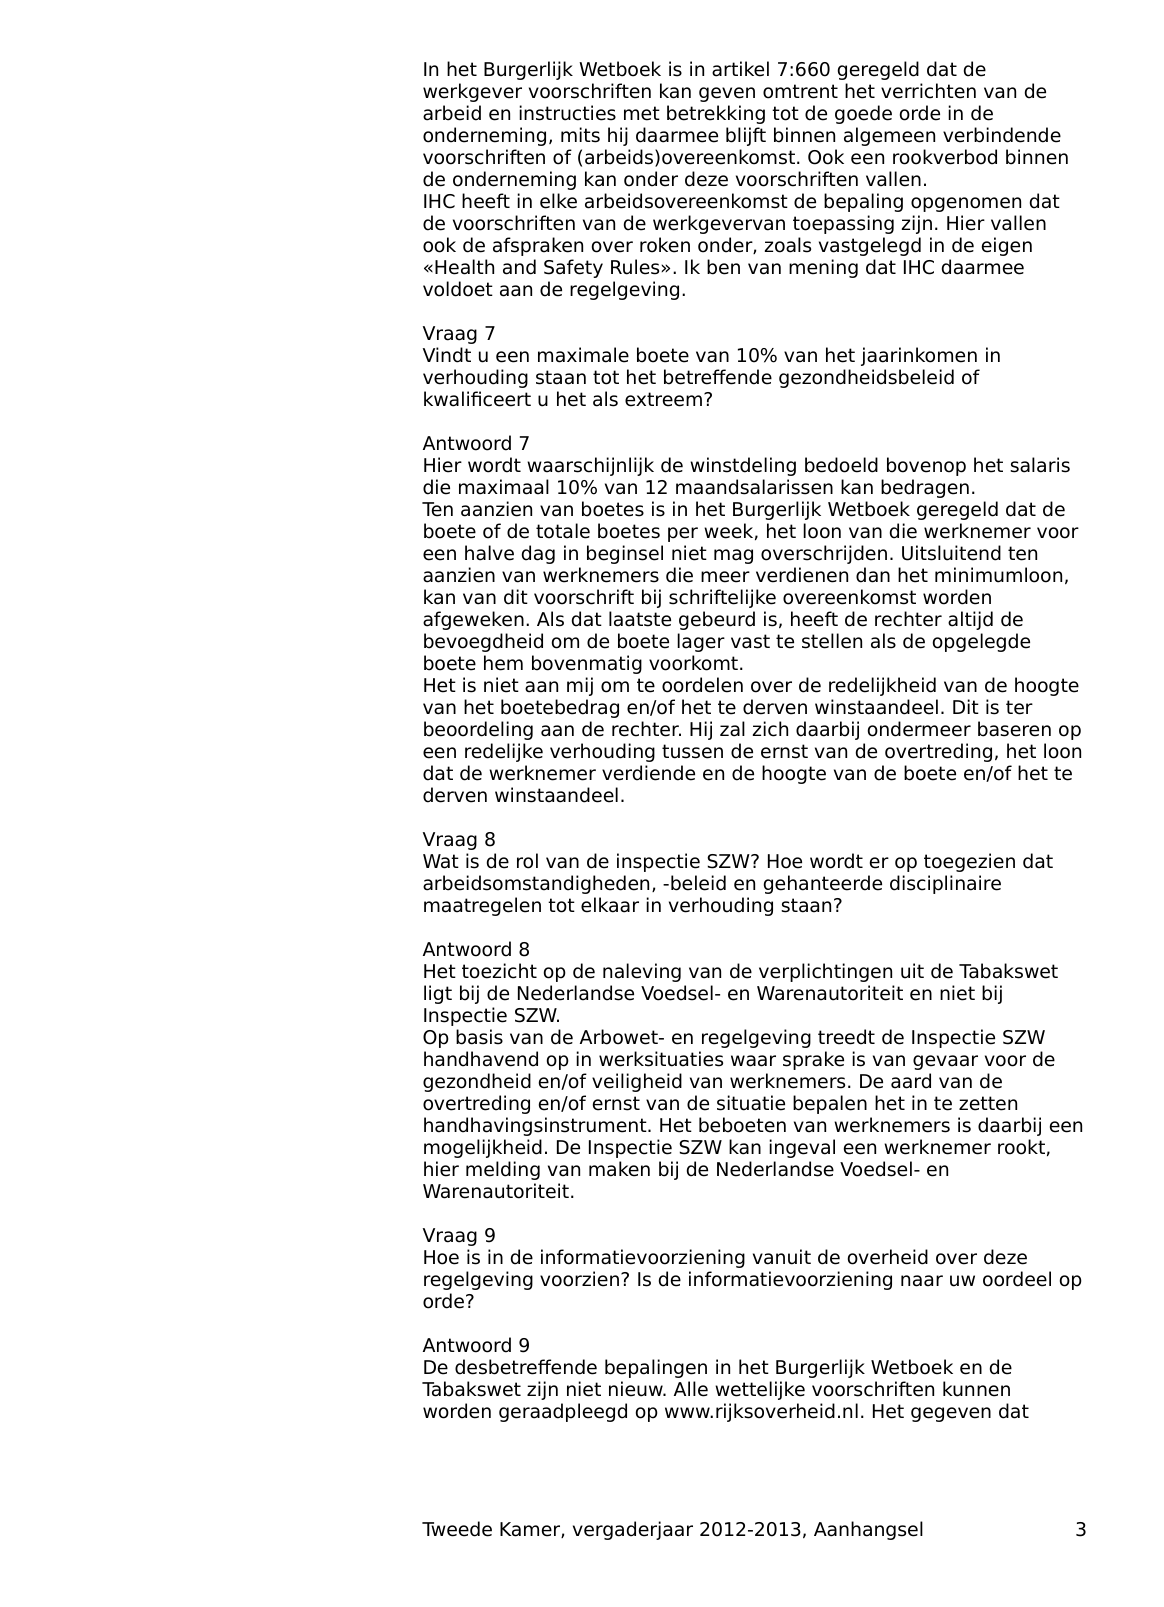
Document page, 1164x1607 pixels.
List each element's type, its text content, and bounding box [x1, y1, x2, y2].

text De desbetreffende bepalingen in het Burgerlijk Wetboek en de Tabakswet zijn niet nieuw. Alle wettelijke voorschriften kunnen worden geraadpleegd op www.rijksoverheid.nl. Het gegeven dat [422, 1357, 1087, 1423]
text Het is niet aan mij om te oordelen over de redelijkheid van de hoogte van het boetebedrag en/of het te derven winstaandeel. Dit is ter beoordeling aan de rechter. Hij zal zich daarbij ondermeer baseren op een redelijke verhouding tussen de ernst van de overtreding, het loon dat de werknemer verdiende en de hoogte van de boete en/of het te derven winstaandeel. [422, 675, 1087, 807]
text Vindt u een maximale boete van 10% van het jaarinkomen in verhouding staan tot het betreffende gezondheidsbeleid of kwalificeert u het als extreem? [422, 345, 1087, 411]
text Vraag 7 [422, 323, 1087, 345]
text Op basis van de Arbowet- en regelgeving treedt de Inspectie SZW handhavend op in werksituaties waar sprake is van gevaar voor de gezondheid en/of veiligheid van werknemers. De aard van de overtreding en/of ernst van de situatie bepalen het in te zetten handhavingsinstrument. Het beboeten van werknemers is daarbij een mogelijkheid. De Inspectie SZW kan ingeval een werknemer rookt, hier melding van maken bij de Nederlandse Voedsel- en Warenautoriteit. [422, 1027, 1087, 1203]
text Ten aanzien van boetes is in het Burgerlijk Wetboek geregeld dat de boete of de totale boetes per week, het loon van die werknemer voor een halve dag in beginsel niet mag overschrijden. Uitsluitend ten aanzien van werknemers die meer verdienen dan het minimumloon, kan van dit voorschrift bij schriftelijke overeenkomst worden afgeweken. Als dat laatste gebeurd is, heeft de rechter altijd de bevoegdheid om de boete lager vast te stellen als de opgelegde boete hem bovenmatig voorkomt. [422, 499, 1087, 675]
text In het Burgerlijk Wetboek is in artikel 7:660 geregeld dat de werkgever voorschriften kan geven omtrent het verrichten van de arbeid en instructies met betrekking tot de goede orde in de onderneming, mits hij daarmee blijft binnen algemeen verbindende voorschriften of (arbeids)overeenkomst. Ook een rookverbod binnen de onderneming kan onder deze voorschriften vallen. [422, 59, 1087, 191]
text Wat is de rol van de inspectie SZW? Hoe wordt er op toegezien dat arbeidsomstandigheden, -beleid en gehanteerde disciplinaire maatregelen tot elkaar in verhouding staan? [422, 851, 1087, 917]
text Antwoord 7 [422, 433, 1087, 455]
text Antwoord 9 [422, 1335, 1087, 1357]
text IHC heeft in elke arbeidsovereenkomst de bepaling opgenomen dat de voorschriften van de werkgevervan toepassing zijn. Hier vallen ook de afspraken over roken onder, zoals vastgelegd in de eigen «Health and Safety Rules». Ik ben van mening dat IHC daarmee voldoet aan de regelgeving. [422, 191, 1087, 301]
text Vraag 9 [422, 1225, 1087, 1247]
text Hoe is in de informatievoorziening vanuit de overheid over deze regelgeving voorzien? Is de informatievoorziening naar uw oordeel op orde? [422, 1247, 1087, 1313]
text Het toezicht op de naleving van de verplichtingen uit de Tabakswet ligt bij de Nederlandse Voedsel- en Warenautoriteit en niet bij Inspectie SZW. [422, 961, 1087, 1027]
text Antwoord 8 [422, 939, 1087, 961]
text Hier wordt waarschijnlijk de winstdeling bedoeld bovenop het salaris die maximaal 10% van 12 maandsalarissen kan bedragen. [422, 455, 1087, 499]
text Vraag 8 [422, 829, 1087, 851]
